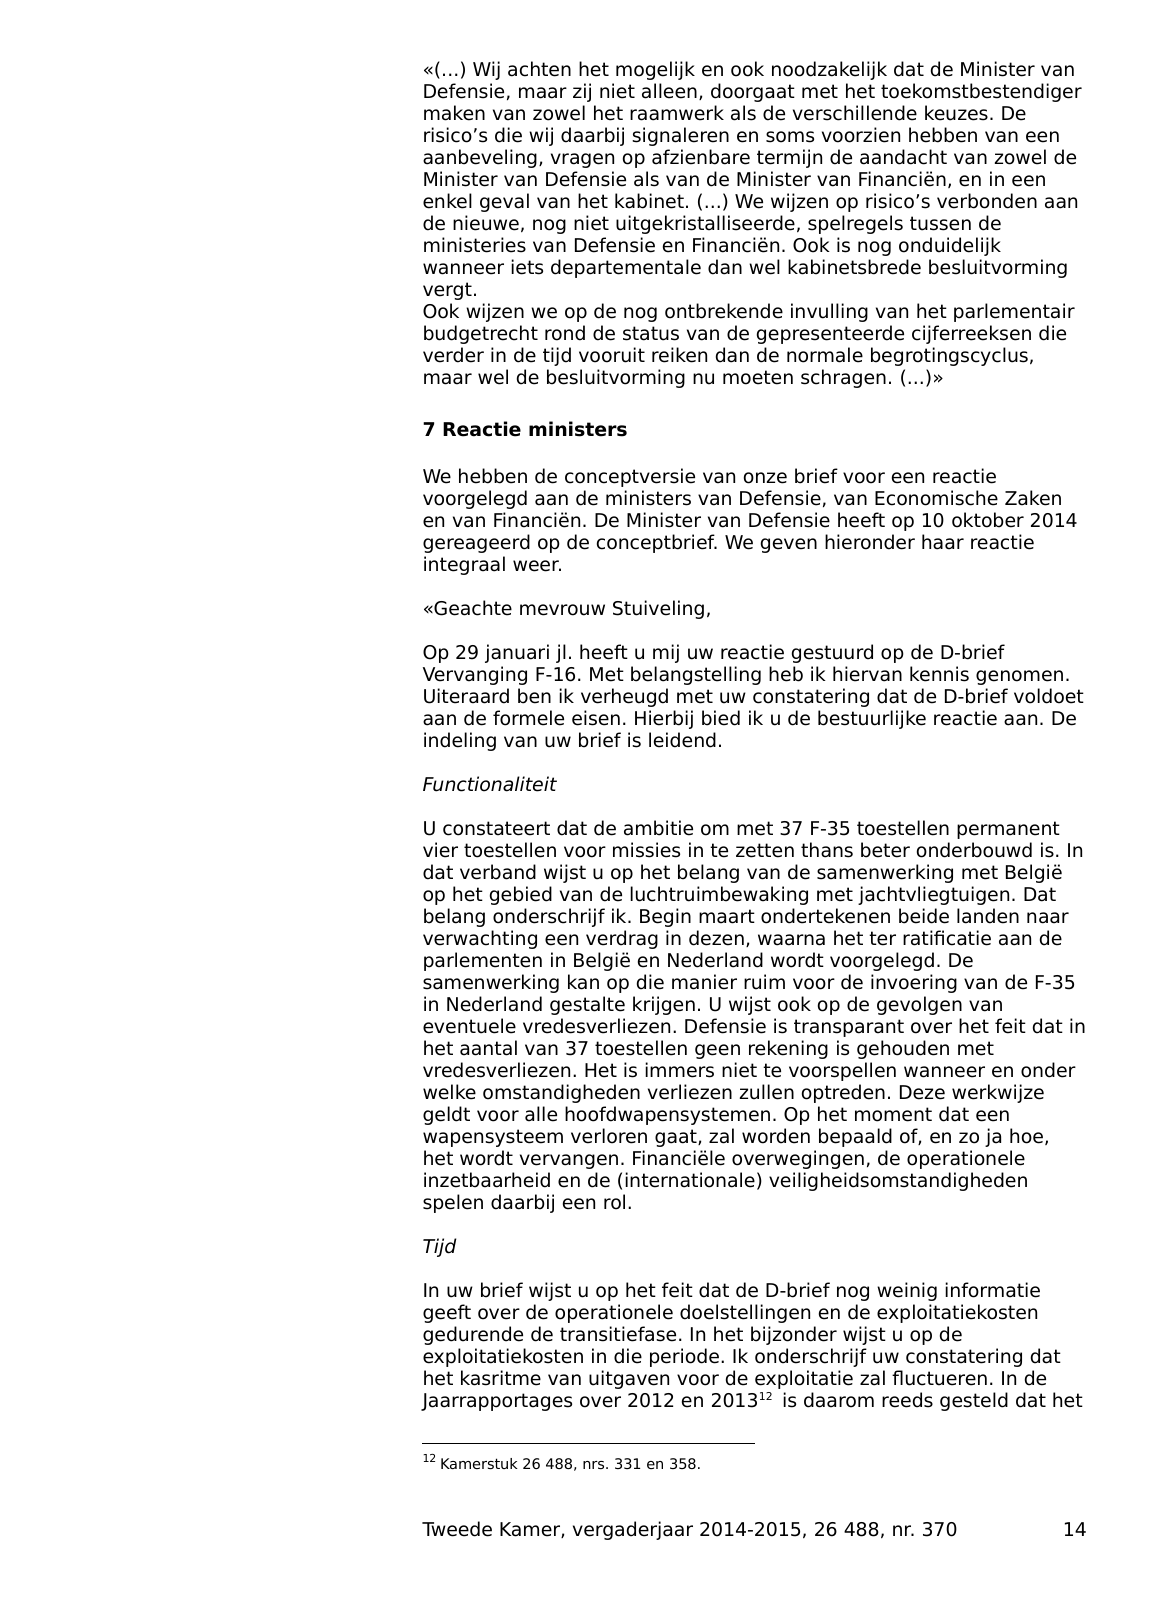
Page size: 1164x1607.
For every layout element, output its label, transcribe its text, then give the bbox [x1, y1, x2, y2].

text We hebben de conceptversie van onze brief voor een reactie voorgelegd aan de ministers van Defensie, van Economische Zaken en van Financiën. De Minister van Defensie heeft op 10 oktober 2014 gereageerd op de conceptbrief. We geven hieronder haar reactie integraal weer. [422, 466, 1087, 576]
text Kamerstuk 26 488, nrs. 331 en 358. [422, 1452, 1087, 1474]
subtitle Functionaliteit [422, 774, 1087, 796]
text Ook wijzen we op de nog ontbrekende invulling van het parlementair budgetrecht rond de status van de gepresenteerde cijferreeksen die verder in de tijd vooruit reiken dan de normale begrotingscyclus, maar wel de besluitvorming nu moeten schragen. (...)» [422, 301, 1087, 389]
subtitle 7 Reactie ministers [422, 419, 1087, 441]
text In uw brief wijst u op het feit dat de D-brief nog weinig informatie geeft over de operationele doelstellingen en de exploitatiekosten gedurende de transitiefase. In het bijzonder wijst u op de exploitatiekosten in die periode. Ik onderschrijf uw constatering dat het kasritme van uitgaven voor de exploitatie zal fluctueren. In de Jaarrapportages over 2012 en 2013 is daarom reeds gesteld dat het [422, 1280, 1087, 1412]
text U constateert dat de ambitie om met 37 F-35 toestellen permanent vier toestellen voor missies in te zetten thans beter onderbouwd is. In dat verband wijst u op het belang van de samenwerking met België op het gebied van de luchtruimbewaking met jachtvliegtuigen. Dat belang onderschrijf ik. Begin maart ondertekenen beide landen naar verwachting een verdrag in dezen, waarna het ter ratificatie aan de parlementen in België en Nederland wordt voorgelegd. De samenwerking kan op die manier ruim voor de invoering van de F-35 in Nederland gestalte krijgen. U wijst ook op de gevolgen van eventuele vredesverliezen. Defensie is transparant over het feit dat in het aantal van 37 toestellen geen rekening is gehouden met vredesverliezen. Het is immers niet te voorspellen wanneer en onder welke omstandigheden verliezen zullen optreden. Deze werkwijze geldt voor alle hoofdwapensystemen. Op het moment dat een wapensysteem verloren gaat, zal worden bepaald of, en zo ja hoe, het wordt vervangen. Financiële overwegingen, de operationele inzetbaarheid en de (internationale) veiligheidsomstandigheden spelen daarbij een rol. [422, 818, 1087, 1214]
text «Geachte mevrouw Stuiveling, [422, 598, 1087, 620]
subtitle Tijd [422, 1236, 1087, 1258]
text Op 29 januari jl. heeft u mij uw reactie gestuurd op de D-brief Vervanging F-16. Met belangstelling heb ik hiervan kennis genomen. Uiteraard ben ik verheugd met uw constatering dat de D-brief voldoet aan de formele eisen. Hierbij bied ik u de bestuurlijke reactie aan. De indeling van uw brief is leidend. [422, 642, 1087, 752]
text «(...) Wij achten het mogelijk en ook noodzakelijk dat de Minister van Defensie, maar zij niet alleen, doorgaat met het toekomstbestendiger maken van zowel het raamwerk als de verschillende keuzes. De risico’s die wij daarbij signaleren en soms voorzien hebben van een aanbeveling, vragen op afzienbare termijn de aandacht van zowel de Minister van Defensie als van de Minister van Financiën, en in een enkel geval van het kabinet. (...) We wijzen op risico’s verbonden aan de nieuwe, nog niet uitgekristalliseerde, spelregels tussen de ministeries van Defensie en Financiën. Ook is nog onduidelijk wanneer iets departementale dan wel kabinetsbrede besluitvorming vergt. [422, 59, 1087, 301]
